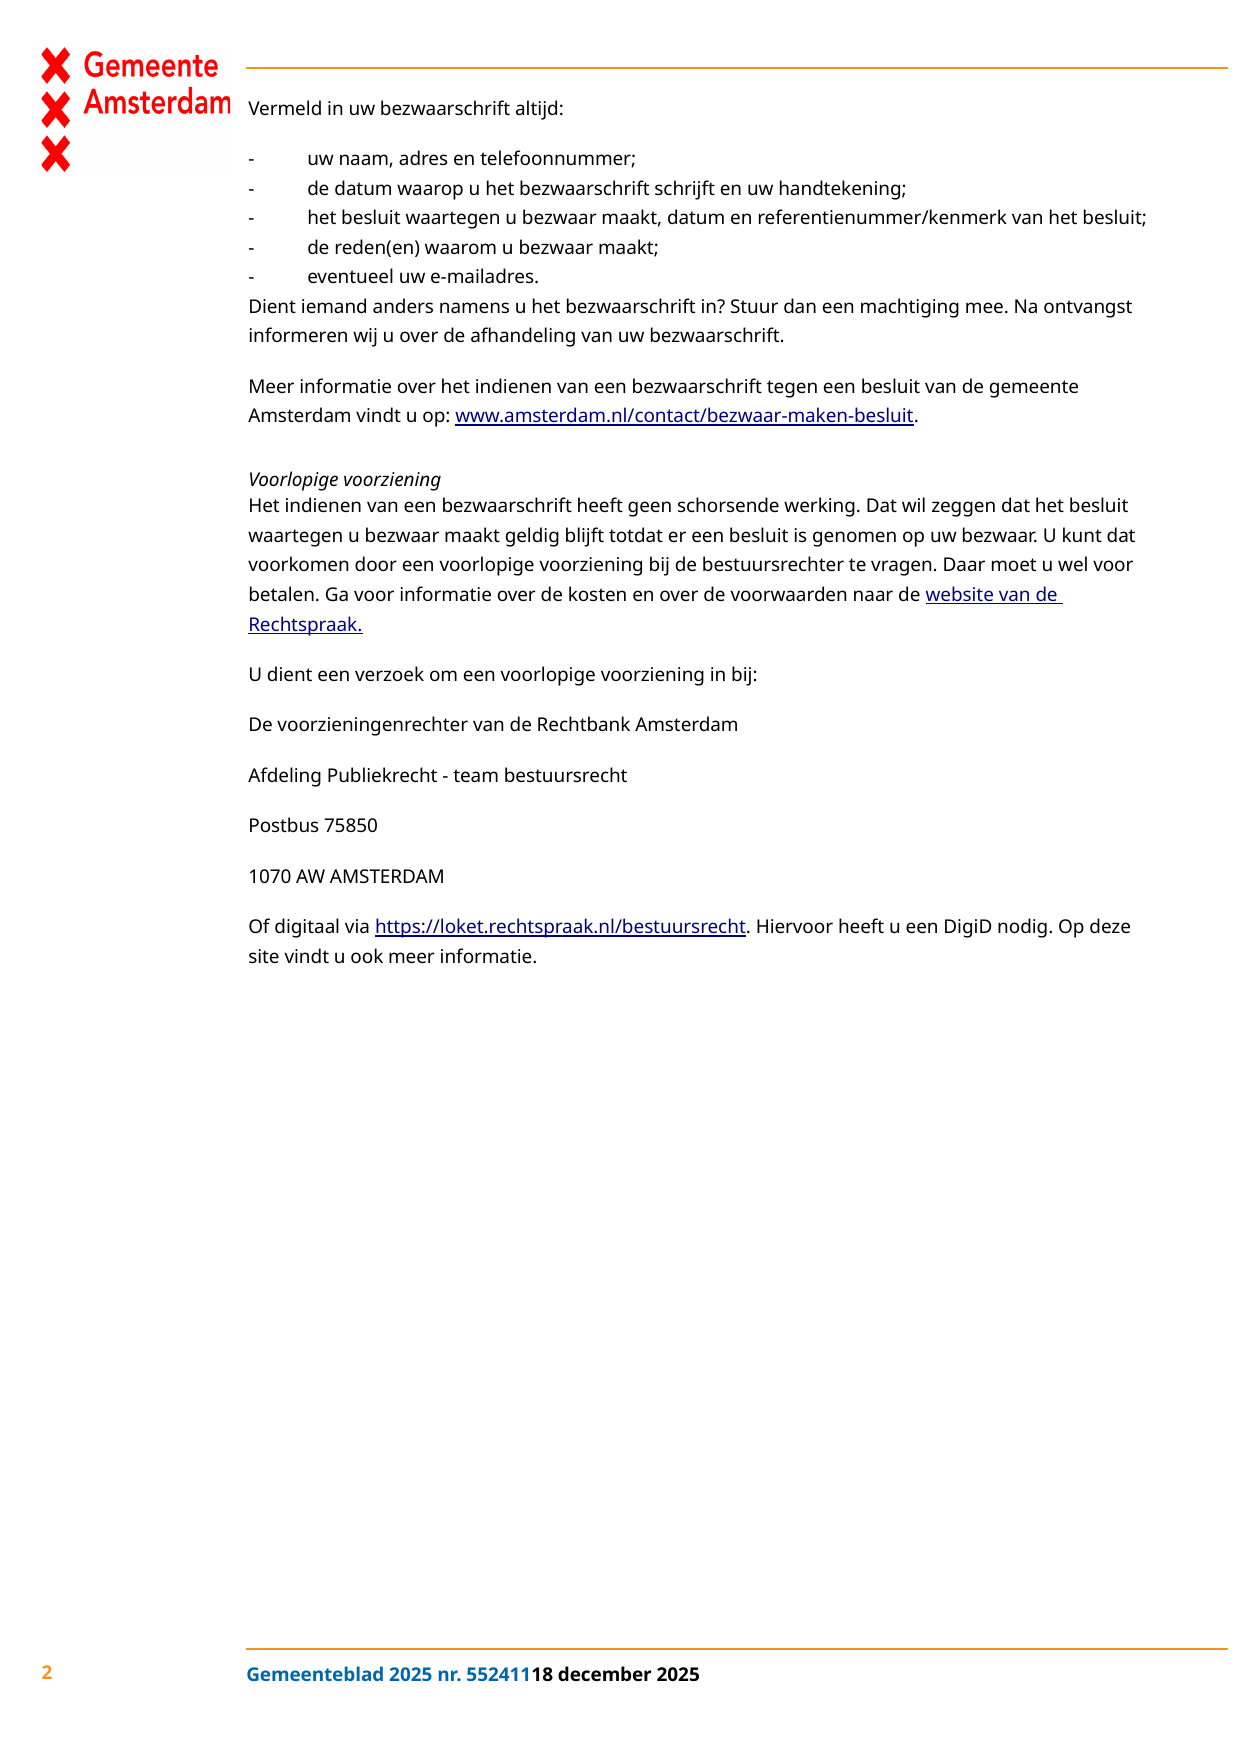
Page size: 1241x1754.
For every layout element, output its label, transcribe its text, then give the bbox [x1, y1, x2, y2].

list de reden(en) waarom u bezwaar maakt; [248, 234, 1152, 260]
text Het indienen van een bezwaarschrift heeft geen schorsende werking. Dat wil zeggen dat het besluit waartegen u bezwaar maakt geldig blijft totdat er een besluit is genomen op uw bezwaar. U kunt dat voorkomen door een voorlopige voorziening bij de bestuursrechter te vragen. Daar moet u wel voor betalen. Ga voor informatie over de kosten en over de voorwaarden naar de website van de Rechtspraak. [248, 492, 1152, 636]
text U dient een verzoek om een voorlopige voorziening in bij: [248, 661, 1152, 687]
picture [41, 47, 231, 172]
list uw naam, adres en telefoonnummer; [248, 145, 1152, 171]
text Dient iemand anders namens u het bezwaarschrift in? Stuur dan een machtiging mee. Na ontvangst informeren wij u over de afhandeling van uw bezwaarschrift. [248, 293, 1152, 348]
text Vermeld in uw bezwaarschrift altijd: [248, 95, 1152, 121]
list het besluit waartegen u bezwaar maakt, datum en referentienummer/kenmerk van het besluit; [248, 204, 1152, 230]
text Meer informatie over het indienen van een bezwaarschrift tegen een besluit van de gemeente Amsterdam vindt u op: www.amsterdam.nl/contact/bezwaar-maken-besluit. [248, 373, 1152, 428]
text De voorzieningenrechter van de Rechtbank Amsterdam [248, 712, 1152, 737]
list eventueel uw e-mailadres. [248, 263, 1152, 289]
list de datum waarop u het bezwaarschrift schrijft en uw handtekening; [248, 175, 1152, 201]
text Afdeling Publiekrecht - team bestuursrecht [248, 762, 1152, 788]
text 1070 AW AMSTERDAM [248, 863, 1152, 888]
text Voorlopige voorziening [248, 467, 1152, 492]
text Of digitaal via https://loket.rechtspraak.nl/bestuursrecht. Hiervoor heeft u een DigiD nodig. Op deze site vindt u ook meer informatie. [248, 913, 1152, 968]
text Postbus 75850 [248, 812, 1152, 838]
